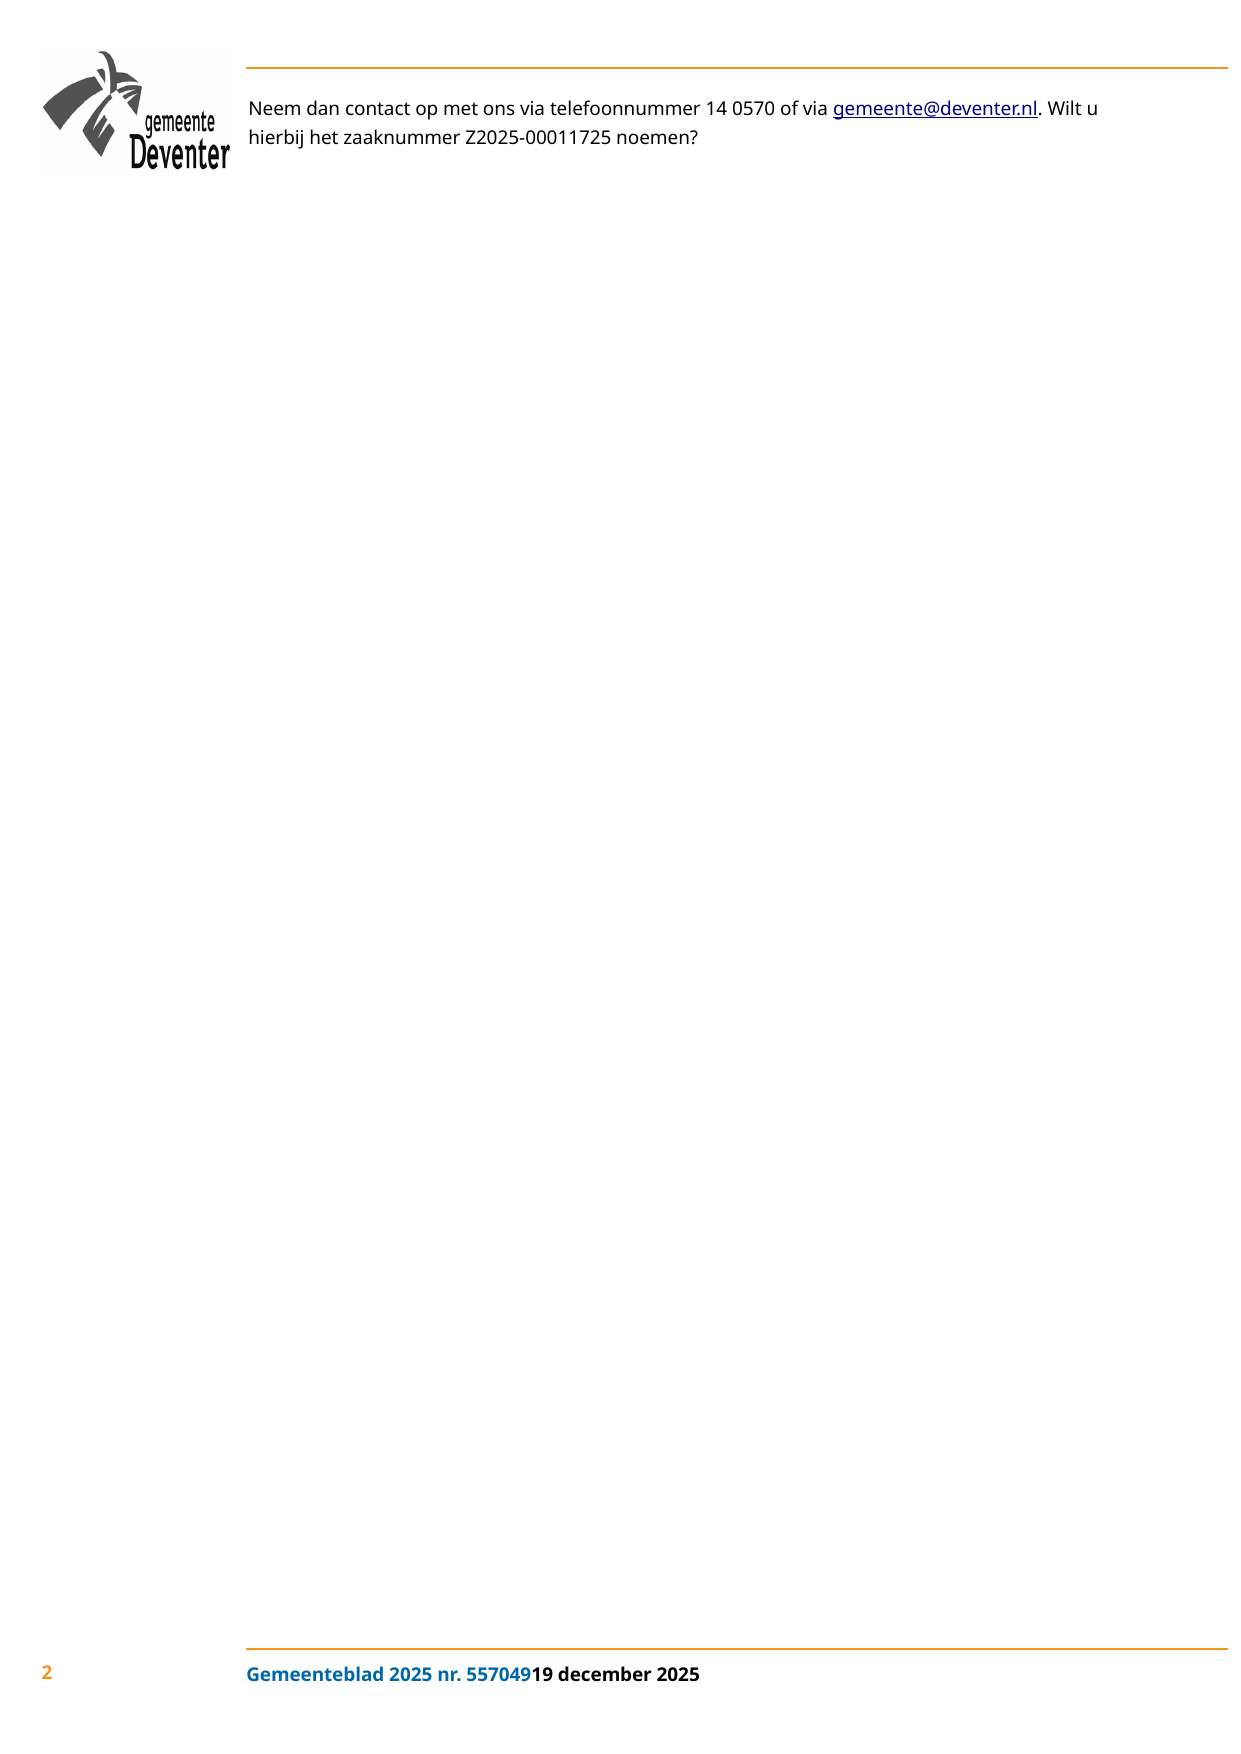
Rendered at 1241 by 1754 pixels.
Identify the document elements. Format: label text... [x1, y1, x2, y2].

picture [41, 47, 231, 172]
text Neem dan contact op met ons via telefoonnummer 14 0570 of via gemeente@deventer.nl. Wilt u hierbij het zaaknummer Z2025-00011725 noemen? [248, 95, 1152, 150]
